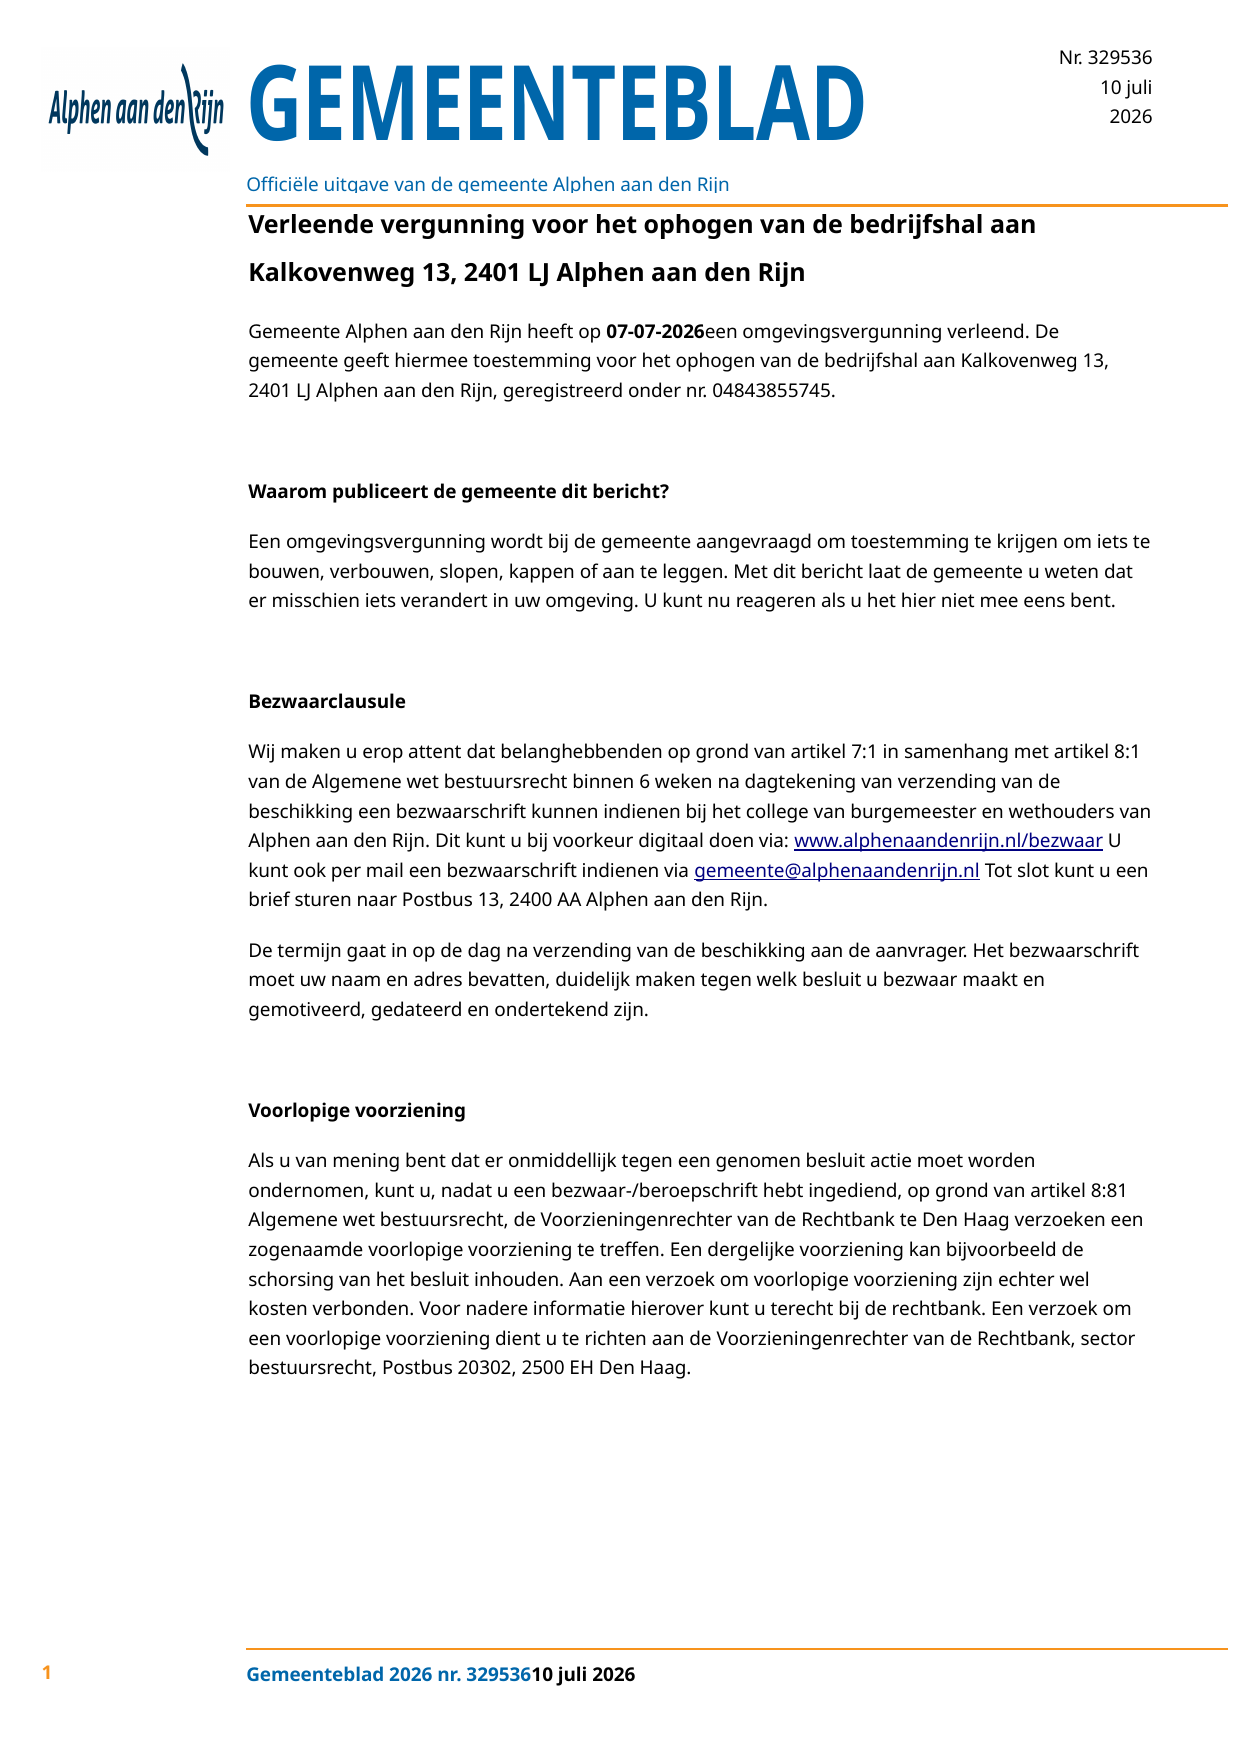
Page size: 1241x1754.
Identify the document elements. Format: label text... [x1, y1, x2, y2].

text Een omgevingsvergunning wordt bij de gemeente aangevraagd om toestemming te krijgen om iets te bouwen, verbouwen, slopen, kappen of aan te leggen. Met dit bericht laat de gemeente u weten dat er misschien iets verandert in uw omgeving. U kunt nu reageren als u het hier niet mee eens bent. [248, 528, 1152, 613]
picture [41, 47, 231, 172]
text Wij maken u erop attent dat belanghebbenden op grond van artikel 7:1 in samenhang met artikel 8:1 van de Algemene wet bestuursrecht binnen 6 weken na dagtekening van verzending van de beschikking een bezwaarschrift kunnen indienen bij het college van burgemeester en wethouders van Alphen aan den Rijn. Dit kunt u bij voorkeur digitaal doen via: www.alphenaandenrijn.nl/bezwaar U kunt ook per mail een bezwaarschrift indienen via gemeente@alphenaandenrijn.nl Tot slot kunt u een brief sturen naar Postbus 13, 2400 AA Alphen aan den Rijn. [248, 739, 1152, 912]
text Gemeente Alphen aan den Rijn heeft op 07-07-2026een omgevingsvergunning verleend. De gemeente geeft hiermee toestemming voor het ophogen van de bedrijfshal aan Kalkovenweg 13, 2401 LJ Alphen aan den Rijn, geregistreerd onder nr. 04843855745. [248, 318, 1152, 403]
text Voorlopige voorziening [248, 1097, 1152, 1123]
text Waarom publiceert de gemeente dit bericht? [248, 478, 1152, 504]
text De termijn gaat in op de dag na verzending van de beschikking aan de aanvrager. Het bezwaarschrift moet uw naam en adres bevatten, duidelijk maken tegen welk besluit u bezwaar maakt en gemotiveerd, gedateerd en ondertekend zijn. [248, 937, 1152, 1022]
text Verleende vergunning voor het ophogen van de bedrijfshal aan Kalkovenweg 13, 2401 LJ Alphen aan den Rijn [248, 207, 1152, 288]
text Als u van mening bent dat er onmiddellijk tegen een genomen besluit actie moet worden ondernomen, kunt u, nadat u een bezwaar-/beroepschrift hebt ingediend, op grond van artikel 8:81 Algemene wet bestuursrecht, de Voorzieningenrechter van de Rechtbank te Den Haag verzoeken een zogenaamde voorlopige voorziening te treffen. Een dergelijke voorziening kan bijvoorbeeld de schorsing van het besluit inhouden. Aan een verzoek om voorlopige voorziening zijn echter wel kosten verbonden. Voor nadere informatie hierover kunt u terecht bij de rechtbank. Een verzoek om een voorlopige voorziening dient u te richten aan de Voorzieningenrechter van de Rechtbank, sector bestuursrecht, Postbus 20302, 2500 EH Den Haag. [248, 1147, 1152, 1380]
text Bezwaarclausule [248, 688, 1152, 714]
